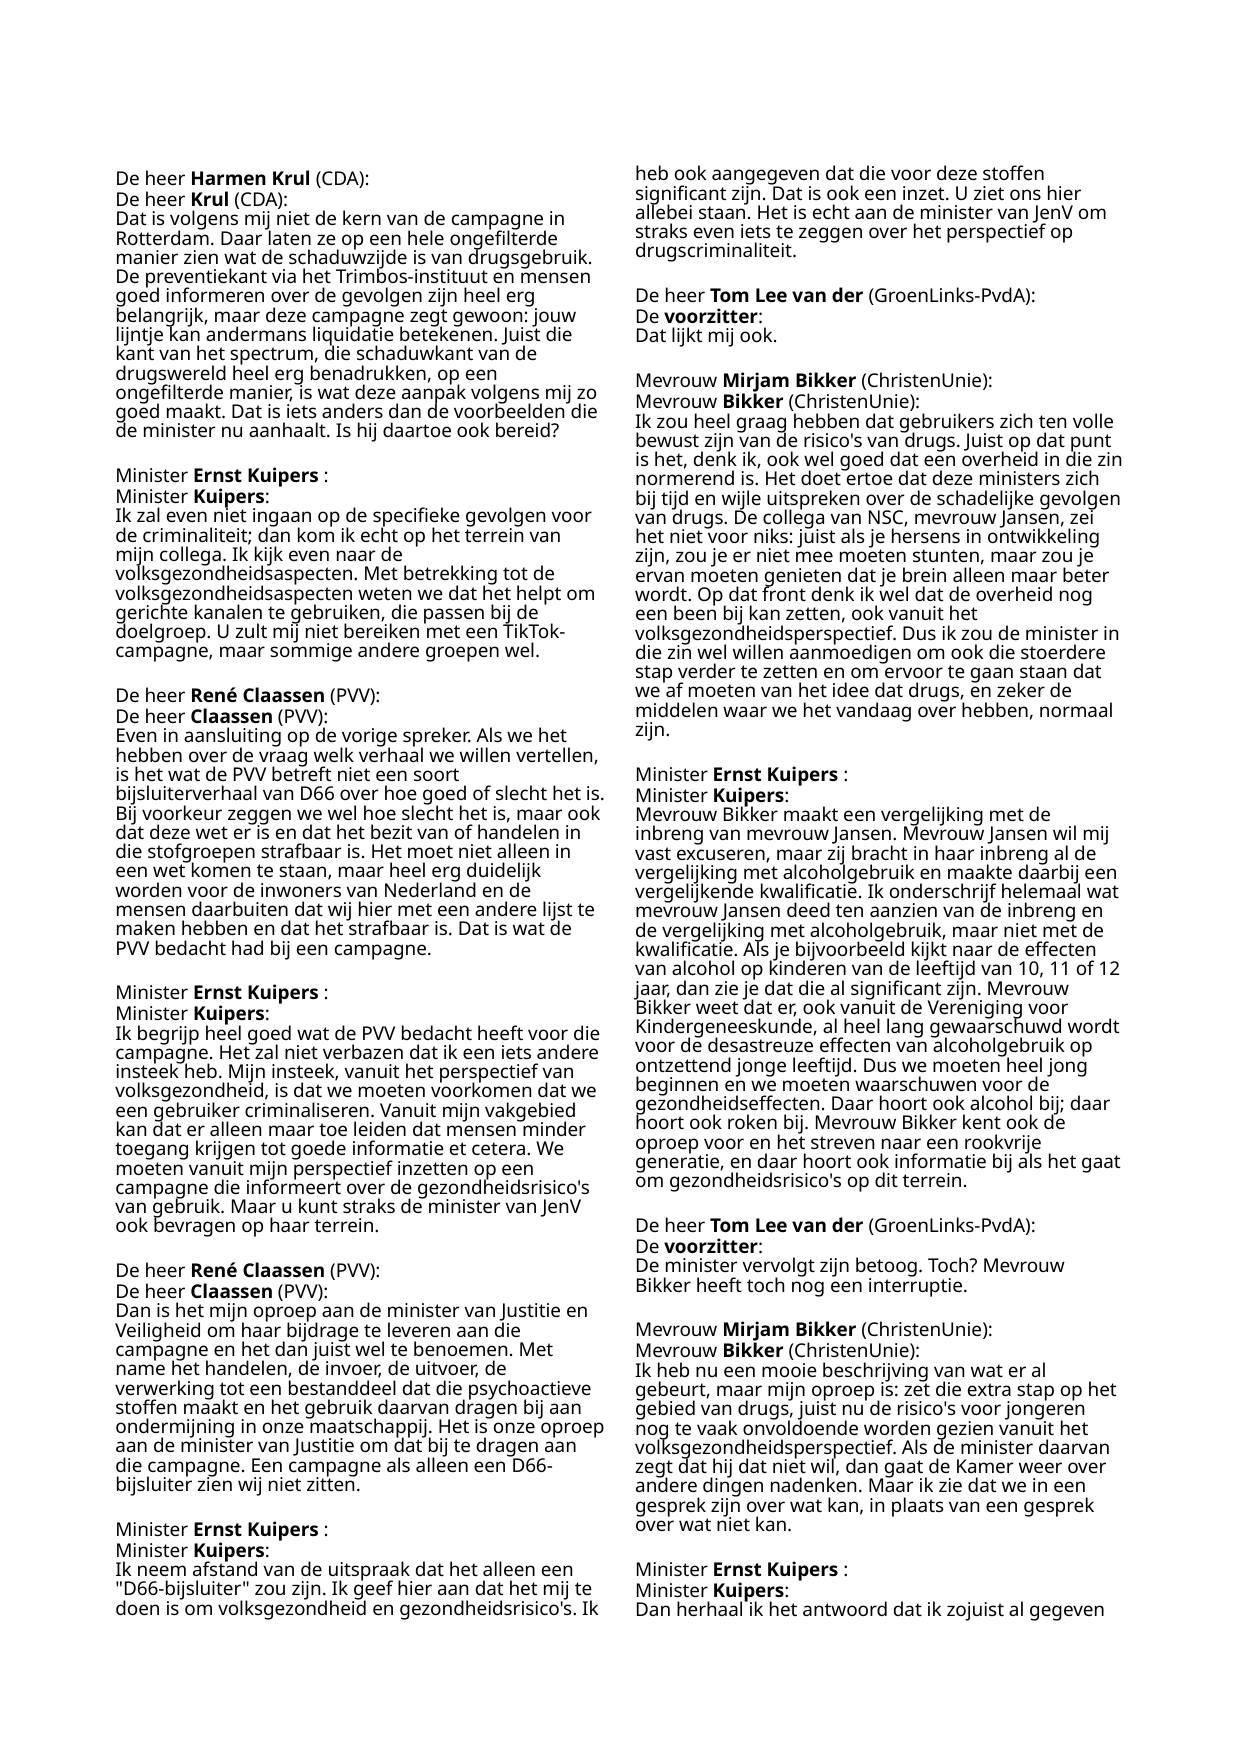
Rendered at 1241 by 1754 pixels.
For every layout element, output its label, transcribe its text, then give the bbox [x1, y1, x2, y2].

text Dan is het mijn oproep aan de minister van Justitie en Veiligheid om haar bijdrage te leveren aan die campagne en het dan juist wel te benoemen. Met name het handelen, de invoer, de uitvoer, de verwerking tot een bestanddeel dat die psychoactieve stoffen maakt en het gebruik daarvan dragen bij aan ondermijning in onze maatschappij. Het is onze oproep aan de minister van Justitie om dat bij te dragen aan die campagne. Een campagne als alleen een D66-bijsluiter zien wij niet zitten. [115, 1302, 605, 1495]
text Minister Ernst Kuipers : [635, 761, 1125, 787]
text Ik begrijp heel goed wat de PVV bedacht heeft voor die campagne. Het zal niet verbazen dat ik een iets andere insteek heb. Mijn insteek, vanuit het perspectief van volksgezondheid, is dat we moeten voorkomen dat we een gebruiker criminaliseren. Vanuit mijn vakgebied kan dat er alleen maar toe leiden dat mensen minder toegang krijgen tot goede informatie et cetera. We moeten vanuit mijn perspectief inzetten op een campagne die informeert over de gezondheidsrisico's van gebruik. Maar u kunt straks de minister van JenV ook bevragen op haar terrein. [115, 1024, 605, 1237]
text Dat is volgens mij niet de kern van de campagne in Rotterdam. Daar laten ze op een hele ongefilterde manier zien wat de schaduwzijde is van drugsgebruik. De preventiekant via het Trimbos-instituut en mensen goed informeren over de gevolgen zijn heel erg belangrijk, maar deze campagne zegt gewoon: jouw lijntje kan andermans liquidatie betekenen. Juist die kant van het spectrum, die schaduwkant van de drugswereld heel erg benadrukken, op een ongefilterde manier, is wat deze aanpak volgens mij zo goed maakt. Dat is iets anders dan de voorbeelden die de minister nu aanhaalt. Is hij daartoe ook bereid? [115, 210, 605, 442]
text De heer Claassen (PVV): [115, 708, 605, 727]
text De heer Harmen Krul (CDA): [115, 165, 605, 191]
text Mevrouw Mirjam Bikker (ChristenUnie): [635, 1317, 1125, 1342]
text Minister Kuipers: [115, 1542, 605, 1561]
text De heer Claassen (PVV): [115, 1283, 605, 1302]
text Ik heb nu een mooie beschrijving van wat er al gebeurt, maar mijn oproep is: zet die extra stap op het gebied van drugs, juist nu de risico's voor jongeren nog te vaak onvoldoende worden gezien vanuit het volksgezondheidsperspectief. Als de minister daarvan zegt dat hij dat niet wil, dan gaat de Kamer weer over andere dingen nadenken. Maar ik zie dat we in een gesprek zijn over wat kan, in plaats van een gesprek over wat niet kan. [635, 1362, 1125, 1535]
text Minister Kuipers: [635, 1582, 1125, 1601]
text De heer Tom Lee van der (GroenLinks-PvdA): [635, 1212, 1125, 1238]
text Dat lijkt mij ook. [635, 327, 1125, 347]
text Minister Ernst Kuipers : [635, 1556, 1125, 1582]
text Even in aansluiting op de vorige spreker. Als we het hebben over de vraag welk verhaal we willen vertellen, is het wat de PVV betreft niet een soort bijsluiterverhaal van D66 over hoe goed of slecht het is. Bij voorkeur zeggen we wel hoe slecht het is, maar ook dat deze wet er is en dat het bezit van of handelen in die stofgroepen strafbaar is. Het moet niet alleen in een wet komen te staan, maar heel erg duidelijk worden voor de inwoners van Nederland en de mensen daarbuiten dat wij hier met een andere lijst te maken hebben en dat het strafbaar is. Dat is wat de PVV bedacht had bij een campagne. [115, 727, 605, 959]
text De heer Tom Lee van der (GroenLinks-PvdA): [635, 282, 1125, 308]
text Ik neem afstand van de uitspraak dat het alleen een "D66-bijsluiter" zou zijn. Ik geef hier aan dat het mij te doen is om volksgezondheid en gezondheidsrisico's. Ik [115, 1561, 605, 1619]
text Minister Ernst Kuipers : [115, 979, 605, 1005]
text De heer Krul (CDA): [115, 191, 605, 210]
text Mevrouw Mirjam Bikker (ChristenUnie): [635, 368, 1125, 393]
text Minister Ernst Kuipers : [115, 462, 605, 488]
text Ik zou heel graag hebben dat gebruikers zich ten volle bewust zijn van de risico's van drugs. Juist op dat punt is het, denk ik, ook wel goed dat een overheid in die zin normerend is. Het doet ertoe dat deze ministers zich bij tijd en wijle uitspreken over de schadelijke gevolgen van drugs. De collega van NSC, mevrouw Jansen, zei het niet voor niks: juist als je hersens in ontwikkeling zijn, zou je er niet mee moeten stunten, maar zou je ervan moeten genieten dat je brein alleen maar beter wordt. Op dat front denk ik wel dat de overheid nog een been bij kan zetten, ook vanuit het volksgezondheidsperspectief. Dus ik zou de minister in die zin wel willen aanmoedigen om ook die stoerdere stap verder te zetten en om ervoor te gaan staan dat we af moeten van het idee dat drugs, en zeker de middelen waar we het vandaag over hebben, normaal zijn. [635, 413, 1125, 740]
text Minister Kuipers: [635, 787, 1125, 806]
text De minister vervolgt zijn betoog. Toch? Mevrouw Bikker heeft toch nog een interruptie. [635, 1257, 1125, 1296]
text Minister Kuipers: [115, 1005, 605, 1024]
text Mevrouw Bikker (ChristenUnie): [635, 1342, 1125, 1362]
text Minister Kuipers: [115, 488, 605, 507]
text Mevrouw Bikker maakt een vergelijking met de inbreng van mevrouw Jansen. Mevrouw Jansen wil mij vast excuseren, maar zij bracht in haar inbreng al de vergelijking met alcoholgebruik en maakte daarbij een vergelijkende kwalificatie. Ik onderschrijf helemaal wat mevrouw Jansen deed ten aanzien van de inbreng en de vergelijking met alcoholgebruik, maar niet met de kwalificatie. Als je bijvoorbeeld kijkt naar de effecten van alcohol op kinderen van de leeftijd van 10, 11 of 12 jaar, dan zie je dat die al significant zijn. Mevrouw Bikker weet dat er, ook vanuit de Vereniging voor Kindergeneeskunde, al heel lang gewaarschuwd wordt voor de desastreuze effecten van alcoholgebruik op ontzettend jonge leeftijd. Dus we moeten heel jong beginnen en we moeten waarschuwen voor de gezondheidseffecten. Daar hoort ook alcohol bij; daar hoort ook roken bij. Mevrouw Bikker kent ook de oproep voor en het streven naar een rookvrije generatie, en daar hoort ook informatie bij als het gaat om gezondheidsrisico's op dit terrein. [635, 806, 1125, 1191]
text De heer René Claassen (PVV): [115, 682, 605, 708]
text De heer René Claassen (PVV): [115, 1257, 605, 1283]
text heb ook aangegeven dat die voor deze stoffen significant zijn. Dat is ook een inzet. U ziet ons hier allebei staan. Het is echt aan de minister van JenV om straks even iets te zeggen over het perspectief op drugscriminaliteit. [635, 165, 1125, 262]
text Dan herhaal ik het antwoord dat ik zojuist al gegeven [635, 1601, 1125, 1620]
text De voorzitter: [635, 1238, 1125, 1257]
text Mevrouw Bikker (ChristenUnie): [635, 393, 1125, 413]
text Minister Ernst Kuipers : [115, 1516, 605, 1542]
text De voorzitter: [635, 308, 1125, 327]
text Ik zal even niet ingaan op de specifieke gevolgen voor de criminaliteit; dan kom ik echt op het terrein van mijn collega. Ik kijk even naar de volksgezondheidsaspecten. Met betrekking tot de volksgezondheidsaspecten weten we dat het helpt om gerichte kanalen te gebruiken, die passen bij de doelgroep. U zult mij niet bereiken met een TikTok-campagne, maar sommige andere groepen wel. [115, 507, 605, 662]
